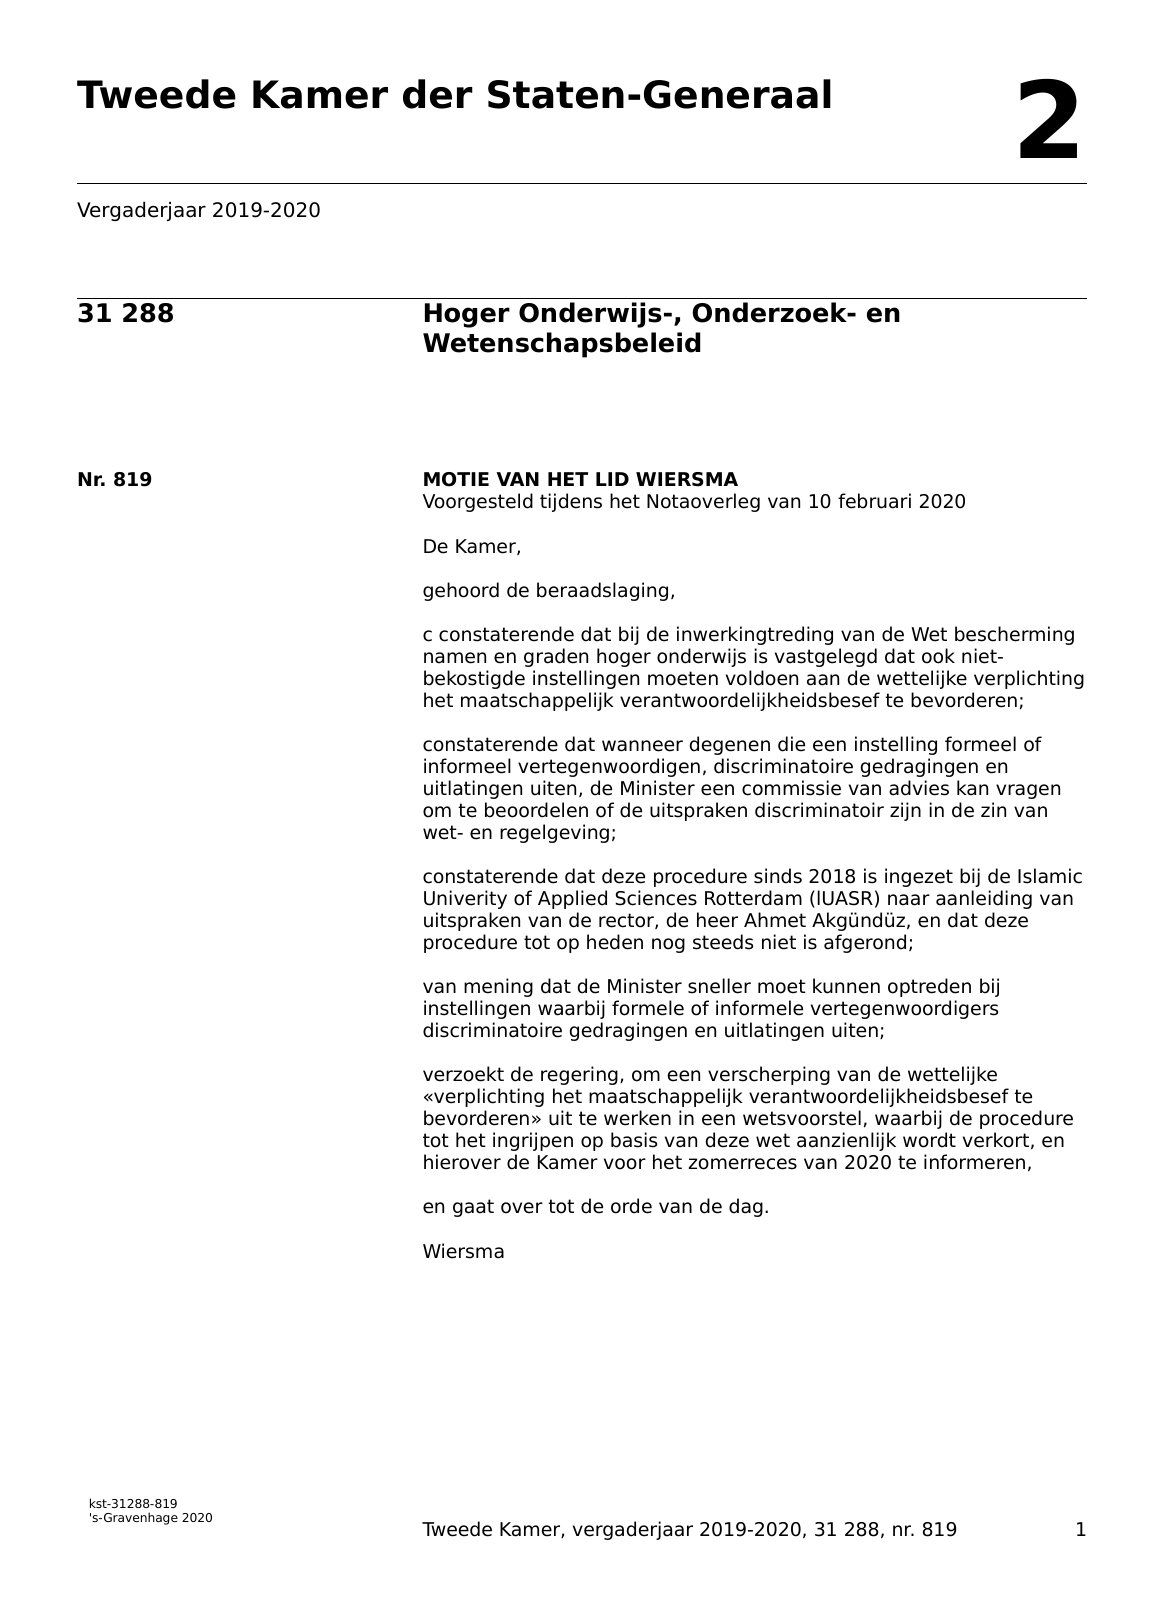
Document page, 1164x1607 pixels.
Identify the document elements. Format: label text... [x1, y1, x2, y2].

text constaterende dat wanneer degenen die een instelling formeel of informeel vertegenwoordigen, discriminatoire gedragingen en uitlatingen uiten, de Minister een commissie van advies kan vragen om te beoordelen of de uitspraken discriminatoir zijn in de zin van wet- en regelgeving; [422, 734, 1087, 844]
subtitle 31 288 Hoger Onderwijs-, Onderzoek- en Wetenschapsbeleid [77, 299, 1087, 358]
text Voorgesteld tijdens het Notaoverleg van 10 februari 2020 [422, 491, 1087, 513]
table_header Tweede Kamer der Staten-Generaal [77, 59, 886, 183]
subtitle Nr. 819 MOTIE VAN HET LID WIERSMA [77, 469, 1087, 491]
text gehoord de beraadslaging, [422, 580, 1087, 602]
text De Kamer, [422, 536, 1087, 557]
text c constaterende dat bij de inwerkingtreding van de Wet bescherming namen en graden hoger onderwijs is vastgelegd dat ook niet-bekostigde instellingen moeten voldoen aan de wettelijke verplichting het maatschappelijk verantwoordelijkheidsbesef te bevorderen; [422, 624, 1087, 712]
text van mening dat de Minister sneller moet kunnen optreden bij instellingen waarbij formele of informele vertegenwoordigers discriminatoire gedragingen en uitlatingen uiten; [422, 976, 1087, 1042]
text en gaat over tot de orde van de dag. [422, 1196, 1087, 1218]
text kst-31288-819 [88, 1497, 323, 1511]
text Wiersma [422, 1241, 1087, 1262]
table_header 2 [886, 59, 1087, 183]
table_cell Vergaderjaar 2019-2020 [77, 184, 1087, 298]
text 's-Gravenhage 2020 [88, 1511, 323, 1525]
text verzoekt de regering, om een verscherping van de wettelijke «verplichting het maatschappelijk verantwoordelijkheidsbesef te bevorderen» uit te werken in een wetsvoorstel, waarbij de procedure tot het ingrijpen op basis van deze wet aanzienlijk wordt verkort, en hierover de Kamer voor het zomerreces van 2020 te informeren, [422, 1064, 1087, 1174]
text constaterende dat deze procedure sinds 2018 is ingezet bij de Islamic Univerity of Applied Sciences Rotterdam (lUASR) naar aanleiding van uitspraken van de rector, de heer Ahmet Akgündüz, en dat deze procedure tot op heden nog steeds niet is afgerond; [422, 866, 1087, 954]
